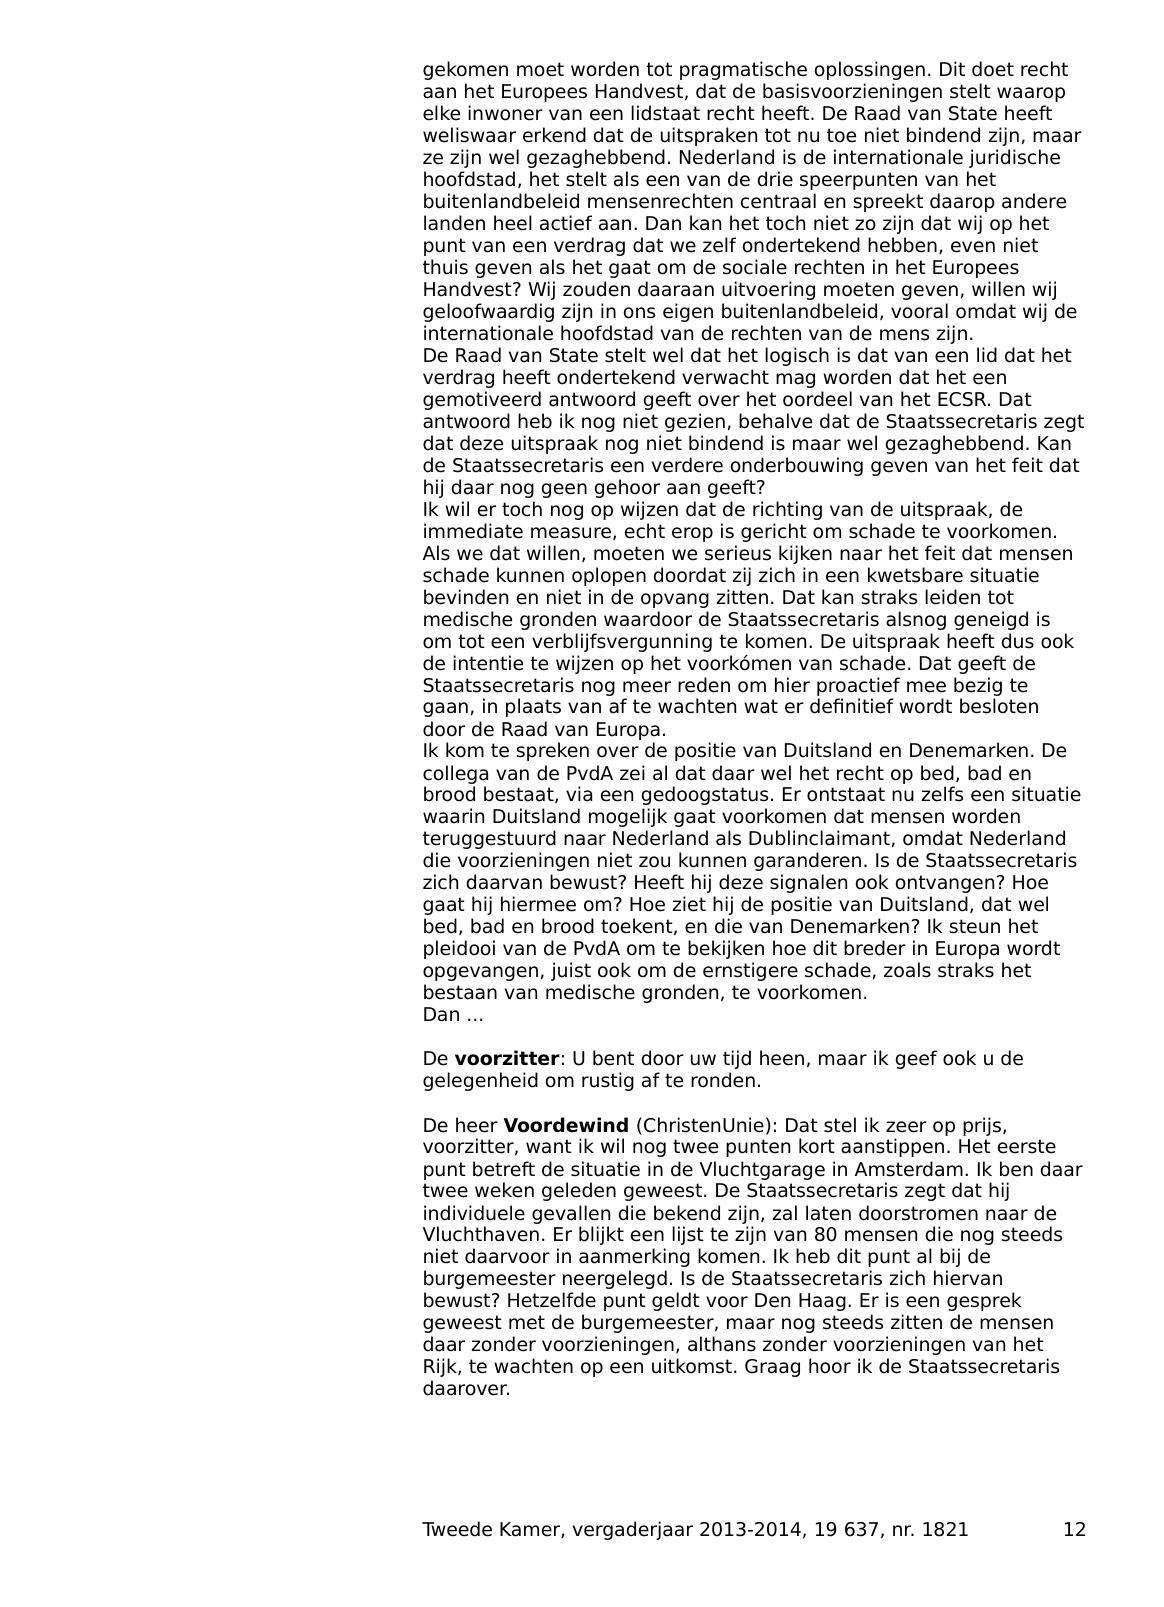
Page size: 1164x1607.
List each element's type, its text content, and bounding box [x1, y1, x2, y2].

text Ik kom te spreken over de positie van Duitsland en Denemarken. De collega van de PvdA zei al dat daar wel het recht op bed, bad en brood bestaat, via een gedoogstatus. Er ontstaat nu zelfs een situatie waarin Duitsland mogelijk gaat voorkomen dat mensen worden teruggestuurd naar Nederland als Dublinclaimant, omdat Nederland die voorzieningen niet zou kunnen garanderen. Is de Staatssecretaris zich daarvan bewust? Heeft hij deze signalen ook ontvangen? Hoe gaat hij hiermee om? Hoe ziet hij de positie van Duitsland, dat wel bed, bad en brood toekent, en die van Denemarken? Ik steun het pleidooi van de PvdA om te bekijken hoe dit breder in Europa wordt opgevangen, juist ook om de ernstigere schade, zoals straks het bestaan van medische gronden, te voorkomen. [422, 740, 1087, 1004]
text gekomen moet worden tot pragmatische oplossingen. Dit doet recht aan het Europees Handvest, dat de basisvoorzieningen stelt waarop elke inwoner van een lidstaat recht heeft. De Raad van State heeft weliswaar erkend dat de uitspraken tot nu toe niet bindend zijn, maar ze zijn wel gezaghebbend. Nederland is de internationale juridische hoofdstad, het stelt als een van de drie speerpunten van het buitenlandbeleid mensenrechten centraal en spreekt daarop andere landen heel actief aan. Dan kan het toch niet zo zijn dat wij op het punt van een verdrag dat we zelf ondertekend hebben, even niet thuis geven als het gaat om de sociale rechten in het Europees Handvest? Wij zouden daaraan uitvoering moeten geven, willen wij geloofwaardig zijn in ons eigen buitenlandbeleid, vooral omdat wij de internationale hoofdstad van de rechten van de mens zijn. [422, 59, 1087, 345]
text De Raad van State stelt wel dat het logisch is dat van een lid dat het verdrag heeft ondertekend verwacht mag worden dat het een gemotiveerd antwoord geeft over het oordeel van het ECSR. Dat antwoord heb ik nog niet gezien, behalve dat de Staatssecretaris zegt dat deze uitspraak nog niet bindend is maar wel gezaghebbend. Kan de Staatssecretaris een verdere onderbouwing geven van het feit dat hij daar nog geen gehoor aan geeft? [422, 345, 1087, 499]
text De voorzitter: U bent door uw tijd heen, maar ik geef ook u de gelegenheid om rustig af te ronden. [422, 1048, 1087, 1092]
text De heer Voordewind (ChristenUnie): Dat stel ik zeer op prijs, voorzitter, want ik wil nog twee punten kort aanstippen. Het eerste punt betreft de situatie in de Vluchtgarage in Amsterdam. Ik ben daar twee weken geleden geweest. De Staatssecretaris zegt dat hij individuele gevallen die bekend zijn, zal laten doorstromen naar de Vluchthaven. Er blijkt een lijst te zijn van 80 mensen die nog steeds niet daarvoor in aanmerking komen. Ik heb dit punt al bij de burgemeester neergelegd. Is de Staatssecretaris zich hiervan bewust? Hetzelfde punt geldt voor Den Haag. Er is een gesprek geweest met de burgemeester, maar nog steeds zitten de mensen daar zonder voorzieningen, althans zonder voorzieningen van het Rijk, te wachten op een uitkomst. Graag hoor ik de Staatssecretaris daarover. [422, 1114, 1087, 1400]
text Ik wil er toch nog op wijzen dat de richting van de uitspraak, de immediate measure, echt erop is gericht om schade te voorkomen. Als we dat willen, moeten we serieus kijken naar het feit dat mensen schade kunnen oplopen doordat zij zich in een kwetsbare situatie bevinden en niet in de opvang zitten. Dat kan straks leiden tot medische gronden waardoor de Staatssecretaris alsnog geneigd is om tot een verblijfsvergunning te komen. De uitspraak heeft dus ook de intentie te wijzen op het voorkómen van schade. Dat geeft de Staatssecretaris nog meer reden om hier proactief mee bezig te gaan, in plaats van af te wachten wat er definitief wordt besloten door de Raad van Europa. [422, 499, 1087, 740]
text Dan ... [422, 1004, 1087, 1026]
